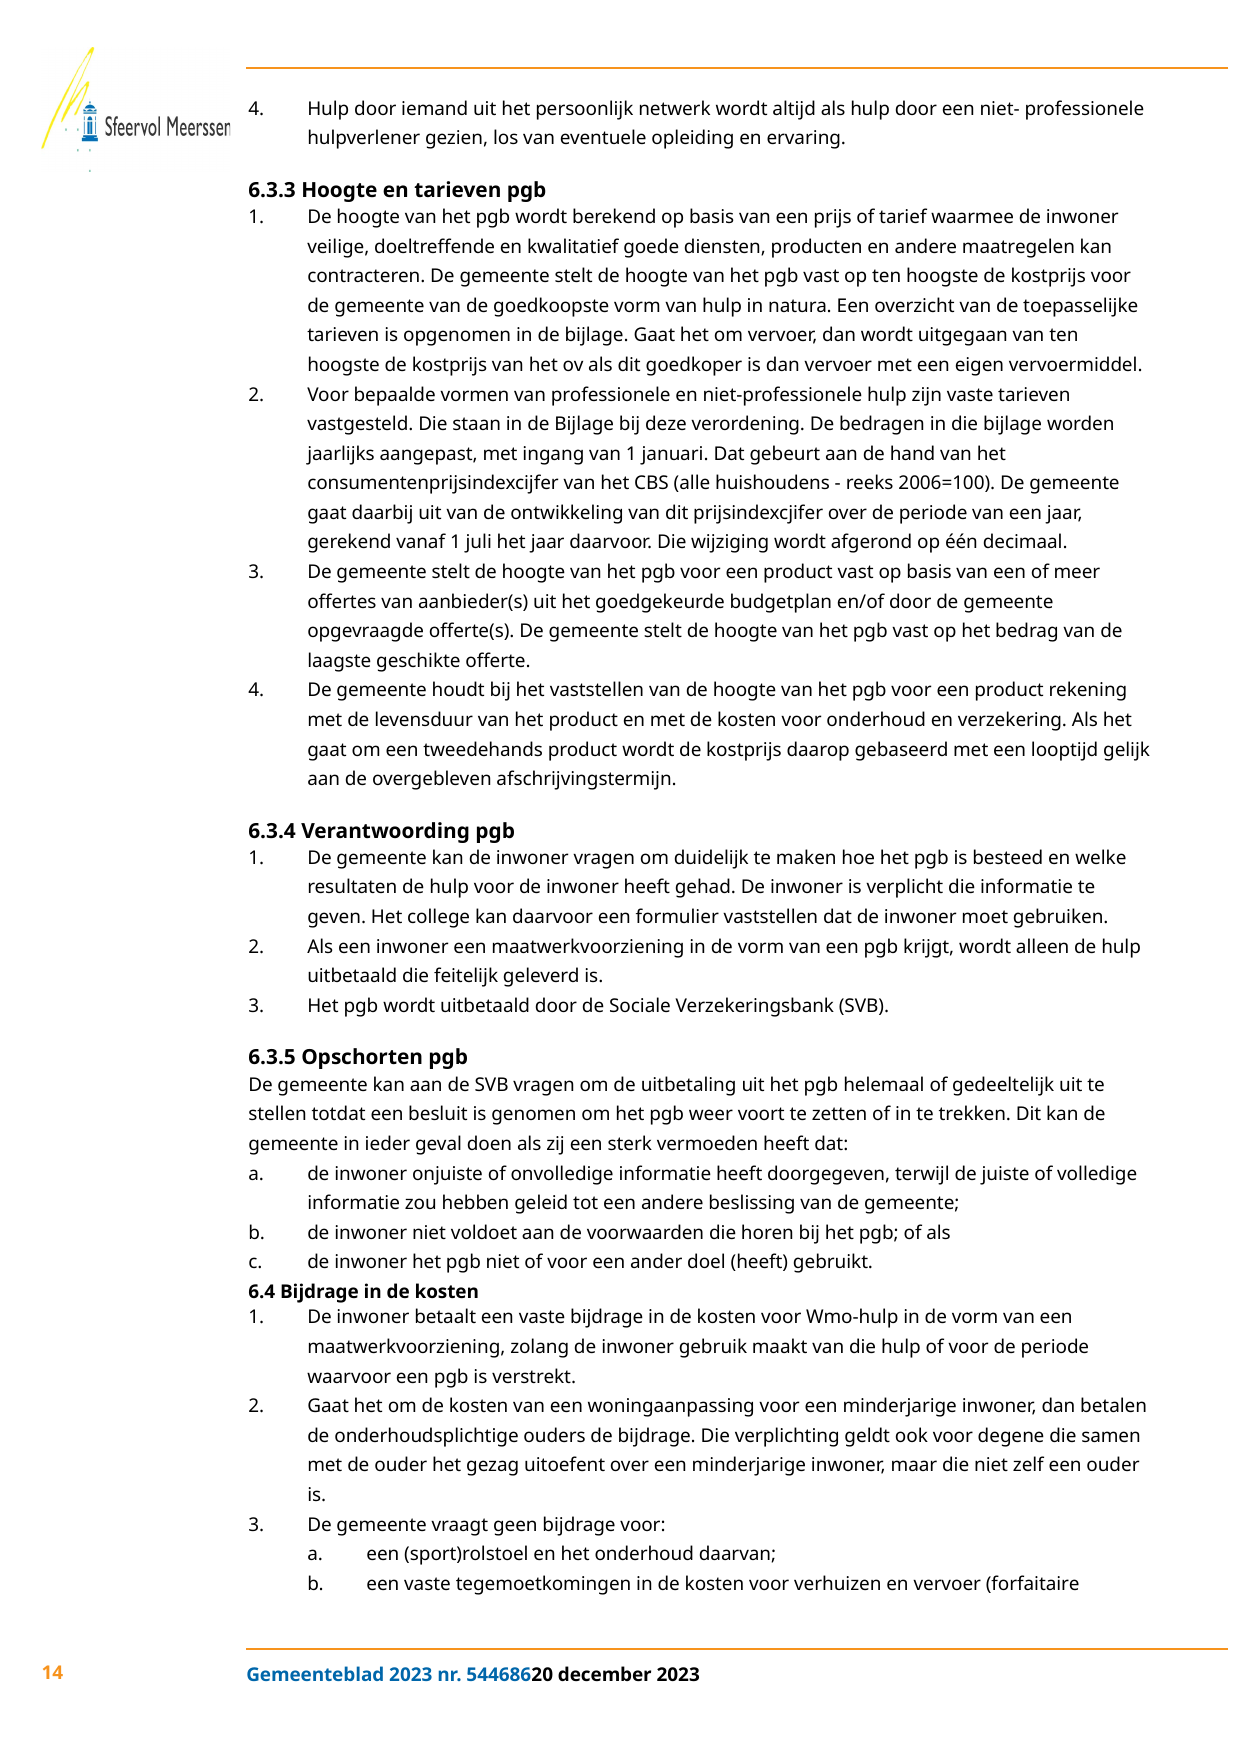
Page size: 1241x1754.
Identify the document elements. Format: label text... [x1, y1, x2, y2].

text De gemeente kan aan de SVB vragen om de uitbetaling uit het pgb helemaal of gedeeltelijk uit te stellen totdat een besluit is genomen om het pgb weer voort te zetten of in te trekken. Dit kan de gemeente in ieder geval doen als zij een sterk vermoeden heeft dat: [248, 1071, 1152, 1156]
text 6.3.3 Hoogte en tarieven pgb [248, 175, 1152, 203]
list een (sport)rolstoel en het onderhoud daarvan; [307, 1540, 1152, 1566]
list de inwoner het pgb niet of voor een ander doel (heeft) gebruikt. [248, 1248, 1152, 1274]
list Het pgb wordt uitbetaald door de Sociale Verzekeringsbank (SVB). [248, 992, 1152, 1018]
text 6.3.5 Opschorten pgb [248, 1042, 1152, 1071]
list Voor bepaalde vormen van professionele en niet-professionele hulp zijn vaste tarieven vastgesteld. Die staan in de Bijlage bij deze verordening. De bedragen in die bijlage worden jaarlijks aangepast, met ingang van 1 januari. Dat gebeurt aan de hand van het consumentenprijsindexcijfer van het CBS (alle huishoudens - reeks 2006=100). De gemeente gaat daarbij uit van de ontwikkeling van dit prijsindexcjifer over de periode van een jaar, gerekend vanaf 1 juli het jaar daarvoor. Die wijziging wordt afgerond op één decimaal. [248, 381, 1152, 554]
list Hulp door iemand uit het persoonlijk netwerk wordt altijd als hulp door een niet- professionele hulpverlener gezien, los van eventuele opleiding en ervaring. [248, 95, 1152, 150]
list De gemeente stelt de hoogte van het pgb voor een product vast op basis van een of meer offertes van aanbieder(s) uit het goedgekeurde budgetplan en/of door de gemeente opgevraagde offerte(s). De gemeente stelt de hoogte van het pgb vast op het bedrag van de laagste geschikte offerte. [248, 558, 1152, 673]
list De gemeente kan de inwoner vragen om duidelijk te maken hoe het pgb is besteed en welke resultaten de hulp voor de inwoner heeft gehad. De inwoner is verplicht die informatie te geven. Het college kan daarvoor een formulier vaststellen dat de inwoner moet gebruiken. [248, 844, 1152, 929]
list Gaat het om de kosten van een woningaanpassing voor een minderjarige inwoner, dan betalen de onderhoudsplichtige ouders de bijdrage. Die verplichting geldt ook voor degene die samen met de ouder het gezag uitoefent over een minderjarige inwoner, maar die niet zelf een ouder is. [248, 1392, 1152, 1507]
list De gemeente vraagt geen bijdrage voor: [248, 1511, 1152, 1537]
list Als een inwoner een maatwerkvoorziening in de vorm van een pgb krijgt, wordt alleen de hulp uitbetaald die feitelijk geleverd is. [248, 933, 1152, 988]
list De inwoner betaalt een vaste bijdrage in de kosten voor Wmo-hulp in de vorm van een maatwerkvoorziening, zolang de inwoner gebruik maakt van die hulp of voor de periode waarvoor een pgb is verstrekt. [248, 1304, 1152, 1389]
list de inwoner niet voldoet aan de voorwaarden die horen bij het pgb; of als [248, 1219, 1152, 1244]
picture [41, 47, 231, 172]
list een vaste tegemoetkomingen in de kosten voor verhuizen en vervoer (forfaitaire [307, 1570, 1152, 1596]
list de inwoner onjuiste of onvolledige informatie heeft doorgegeven, terwijl de juiste of volledige informatie zou hebben geleid tot een andere beslissing van de gemeente; [248, 1160, 1152, 1215]
list De hoogte van het pgb wordt berekend op basis van een prijs of tarief waarmee de inwoner veilige, doeltreffende en kwalitatief goede diensten, producten en andere maatregelen kan contracteren. De gemeente stelt de hoogte van het pgb vast op ten hoogste de kostprijs voor de gemeente van de goedkoopste vorm van hulp in natura. Een overzicht van de toepasselijke tarieven is opgenomen in de bijlage. Gaat het om vervoer, dan wordt uitgegaan van ten hoogste de kostprijs van het ov als dit goedkoper is dan vervoer met een eigen vervoermiddel. [248, 203, 1152, 377]
text 6.3.4 Verantwoording pgb [248, 816, 1152, 844]
list De gemeente houdt bij het vaststellen van de hoogte van het pgb voor een product rekening met de levensduur van het product en met de kosten voor onderhoud en verzekering. Als het gaat om een tweedehands product wordt de kostprijs daarop gebaseerd met een looptijd gelijk aan de overgebleven afschrijvingstermijn. [248, 677, 1152, 791]
text 6.4 Bijdrage in de kosten [248, 1278, 1152, 1304]
